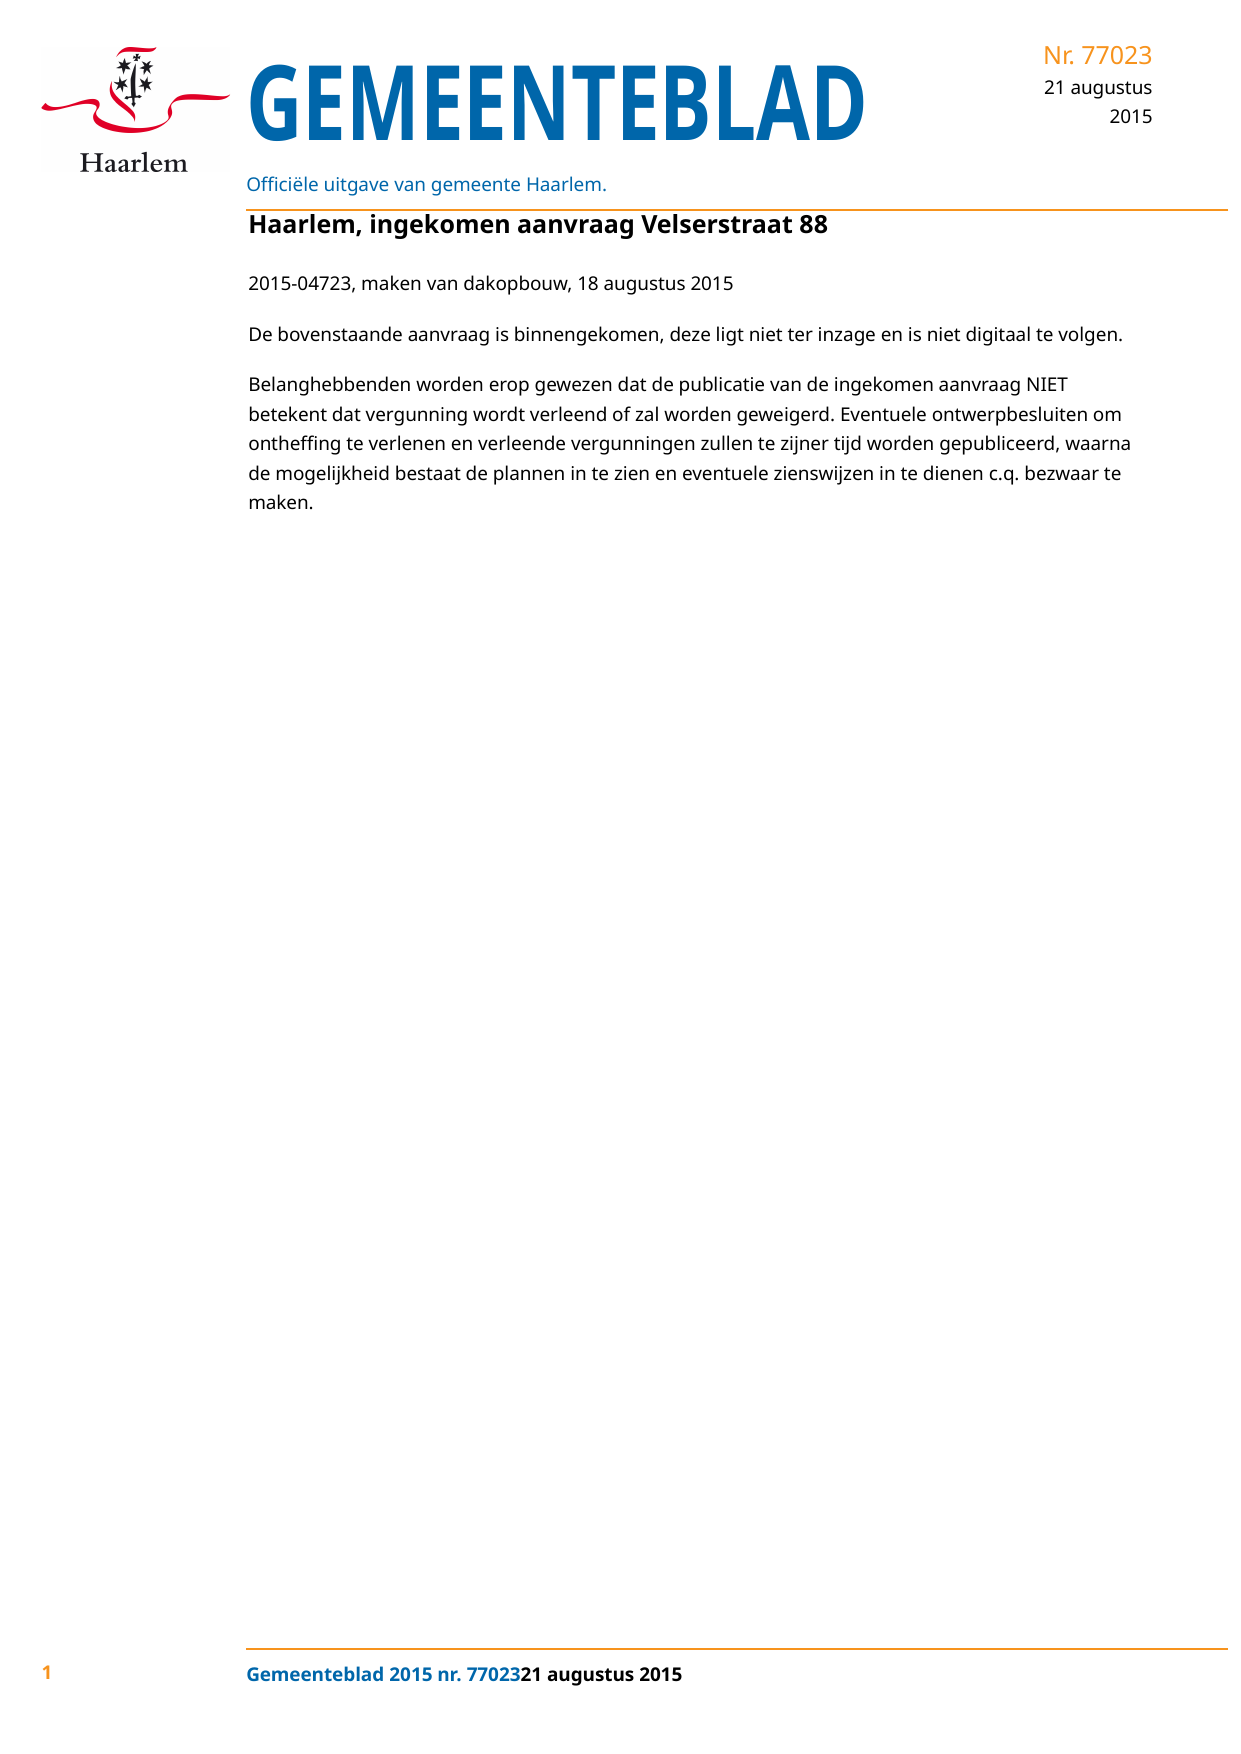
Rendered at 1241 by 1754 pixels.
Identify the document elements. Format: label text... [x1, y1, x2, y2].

text 2015-04723, maken van dakopbouw, 18 augustus 2015 [248, 270, 1152, 296]
text De bovenstaande aanvraag is binnengekomen, deze ligt niet ter inzage en is niet digitaal te volgen. [248, 321, 1152, 346]
text Haarlem, ingekomen aanvraag Velserstraat 88 [248, 211, 1152, 241]
text Belanghebbenden worden erop gewezen dat de publicatie van de ingekomen aanvraag NIET betekent dat vergunning wordt verleend of zal worden geweigerd. Eventuele ontwerpbesluiten om ontheffing te verlenen en verleende vergunningen zullen te zijner tijd worden gepubliceerd, waarna de mogelijkheid bestaat de plannen in te zien en eventuele zienswijzen in te dienen c.q. bezwaar te maken. [248, 371, 1152, 515]
picture [41, 47, 231, 172]
